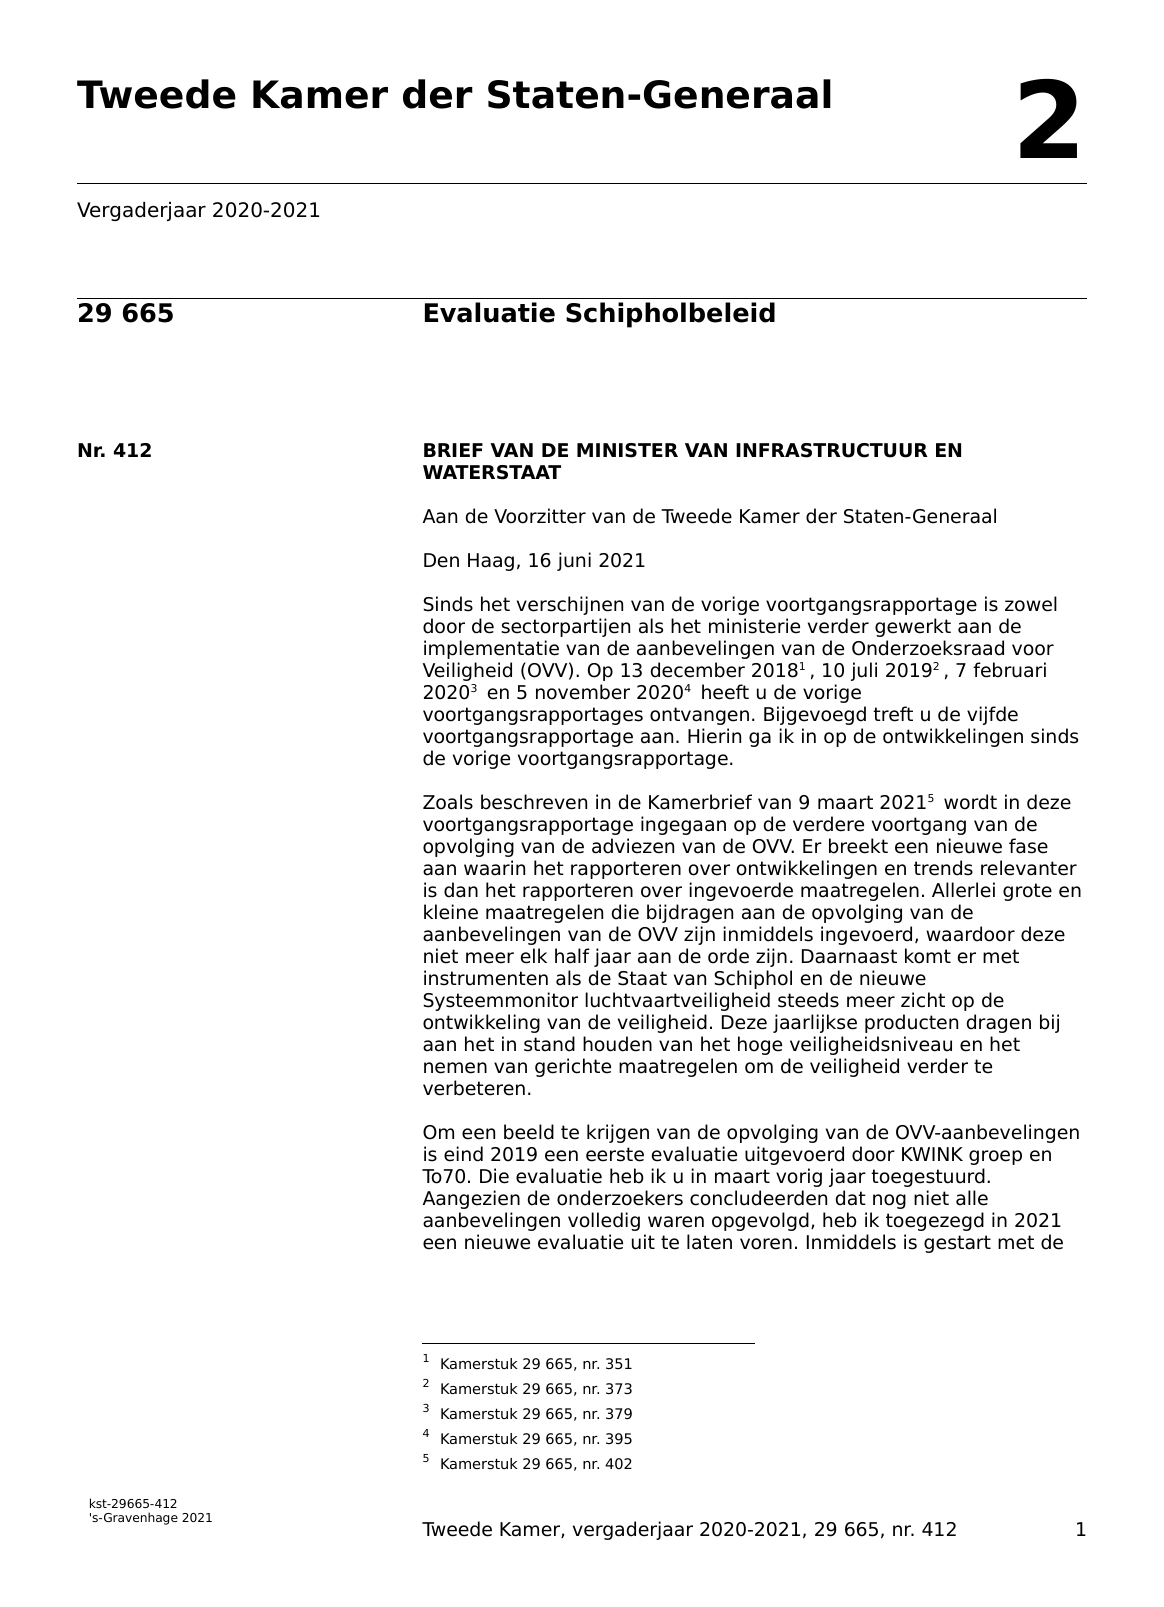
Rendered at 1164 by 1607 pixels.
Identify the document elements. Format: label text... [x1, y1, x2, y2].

text Den Haag, 16 juni 2021 [422, 550, 1087, 572]
text Aan de Voorzitter van de Tweede Kamer der Staten-Generaal [422, 506, 1087, 528]
text Kamerstuk 29 665, nr. 402 [422, 1452, 1087, 1474]
text kst-29665-412 [88, 1497, 323, 1511]
text Kamerstuk 29 665, nr. 373 [422, 1377, 1087, 1399]
subtitle Nr. 412 BRIEF VAN DE MINISTER VAN INFRASTRUCTUUR EN WATERSTAAT [77, 440, 1087, 484]
text Kamerstuk 29 665, nr. 395 [422, 1427, 1087, 1449]
text Sinds het verschijnen van de vorige voortgangsrapportage is zowel door de sectorpartijen als het ministerie verder gewerkt aan de implementatie van de aanbevelingen van de Onderzoeksraad voor Veiligheid (OVV). Op 13 december 2018, 10 juli 2019, 7 februari 2020 en 5 november 2020 heeft u de vorige voortgangsrapportages ontvangen. Bijgevoegd treft u de vijfde voortgangsrapportage aan. Hierin ga ik in op de ontwikkelingen sinds de vorige voortgangsrapportage. [422, 594, 1087, 770]
text 's-Gravenhage 2021 [88, 1511, 323, 1525]
text Om een beeld te krijgen van de opvolging van de OVV-aanbevelingen is eind 2019 een eerste evaluatie uitgevoerd door KWINK groep en To70. Die evaluatie heb ik u in maart vorig jaar toegestuurd. Aangezien de onderzoekers concludeerden dat nog niet alle aanbevelingen volledig waren opgevolgd, heb ik toegezegd in 2021 een nieuwe evaluatie uit te laten voren. Inmiddels is gestart met de [422, 1122, 1087, 1254]
text Zoals beschreven in de Kamerbrief van 9 maart 2021 wordt in deze voortgangsrapportage ingegaan op de verdere voortgang van de opvolging van de adviezen van de OVV. Er breekt een nieuwe fase aan waarin het rapporteren over ontwikkelingen en trends relevanter is dan het rapporteren over ingevoerde maatregelen. Allerlei grote en kleine maatregelen die bijdragen aan de opvolging van de aanbevelingen van de OVV zijn inmiddels ingevoerd, waardoor deze niet meer elk half jaar aan de orde zijn. Daarnaast komt er met instrumenten als de Staat van Schiphol en de nieuwe Systeemmonitor luchtvaartveiligheid steeds meer zicht op de ontwikkeling van de veiligheid. Deze jaarlijkse producten dragen bij aan het in stand houden van het hoge veiligheidsniveau en het nemen van gerichte maatregelen om de veiligheid verder te verbeteren. [422, 792, 1087, 1100]
subtitle 29 665 Evaluatie Schipholbeleid [77, 299, 1087, 329]
table_header Tweede Kamer der Staten-Generaal [77, 59, 886, 183]
table_header 2 [886, 59, 1087, 183]
text Kamerstuk 29 665, nr. 379 [422, 1402, 1087, 1424]
text Kamerstuk 29 665, nr. 351 [422, 1352, 1087, 1374]
table_cell Vergaderjaar 2020-2021 [77, 184, 1087, 298]
